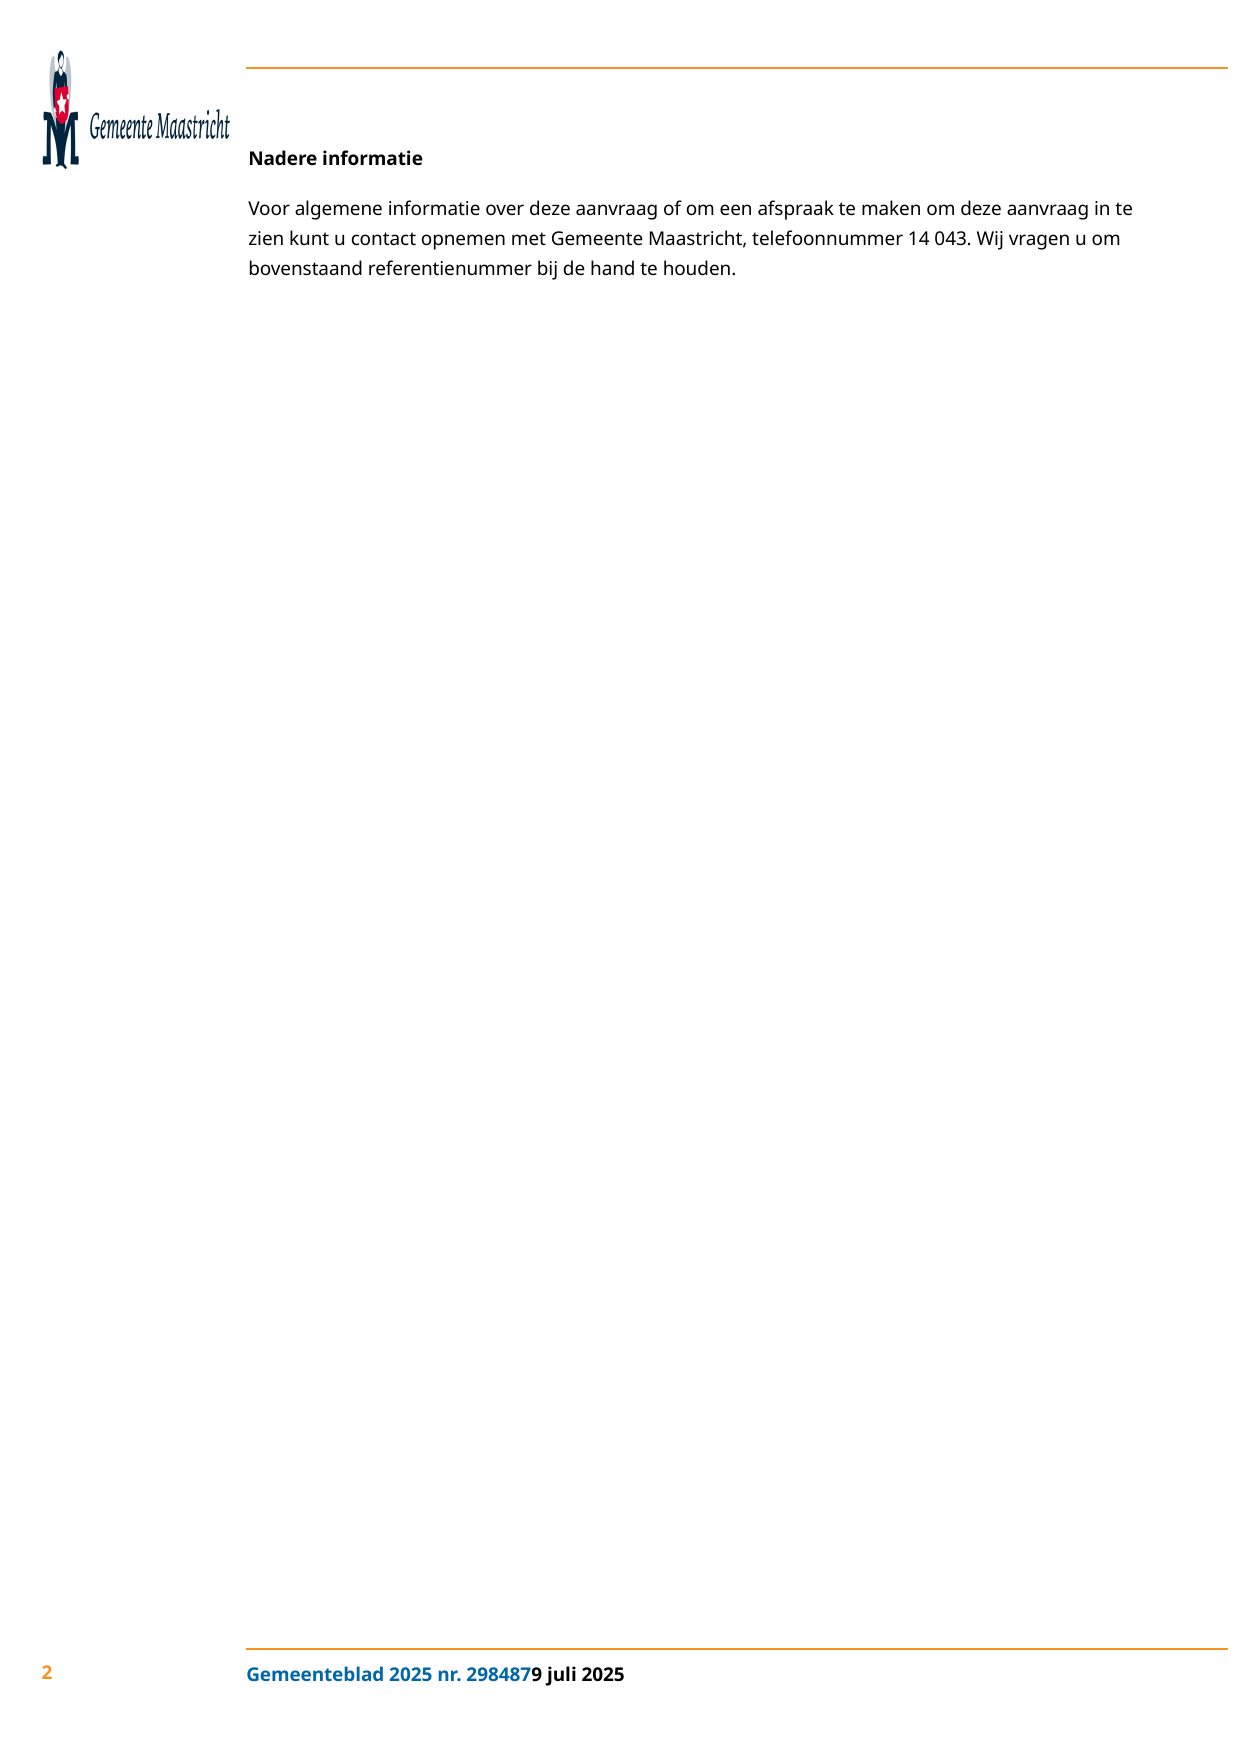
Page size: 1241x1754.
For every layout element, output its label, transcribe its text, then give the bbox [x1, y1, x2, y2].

picture [41, 47, 231, 172]
text Nadere informatie [248, 145, 1152, 171]
text Voor algemene informatie over deze aanvraag of om een afspraak te maken om deze aanvraag in te zien kunt u contact opnemen met Gemeente Maastricht, telefoonnummer 14 043. Wij vragen u om bovenstaand referentienummer bij de hand te houden. [248, 196, 1152, 281]
